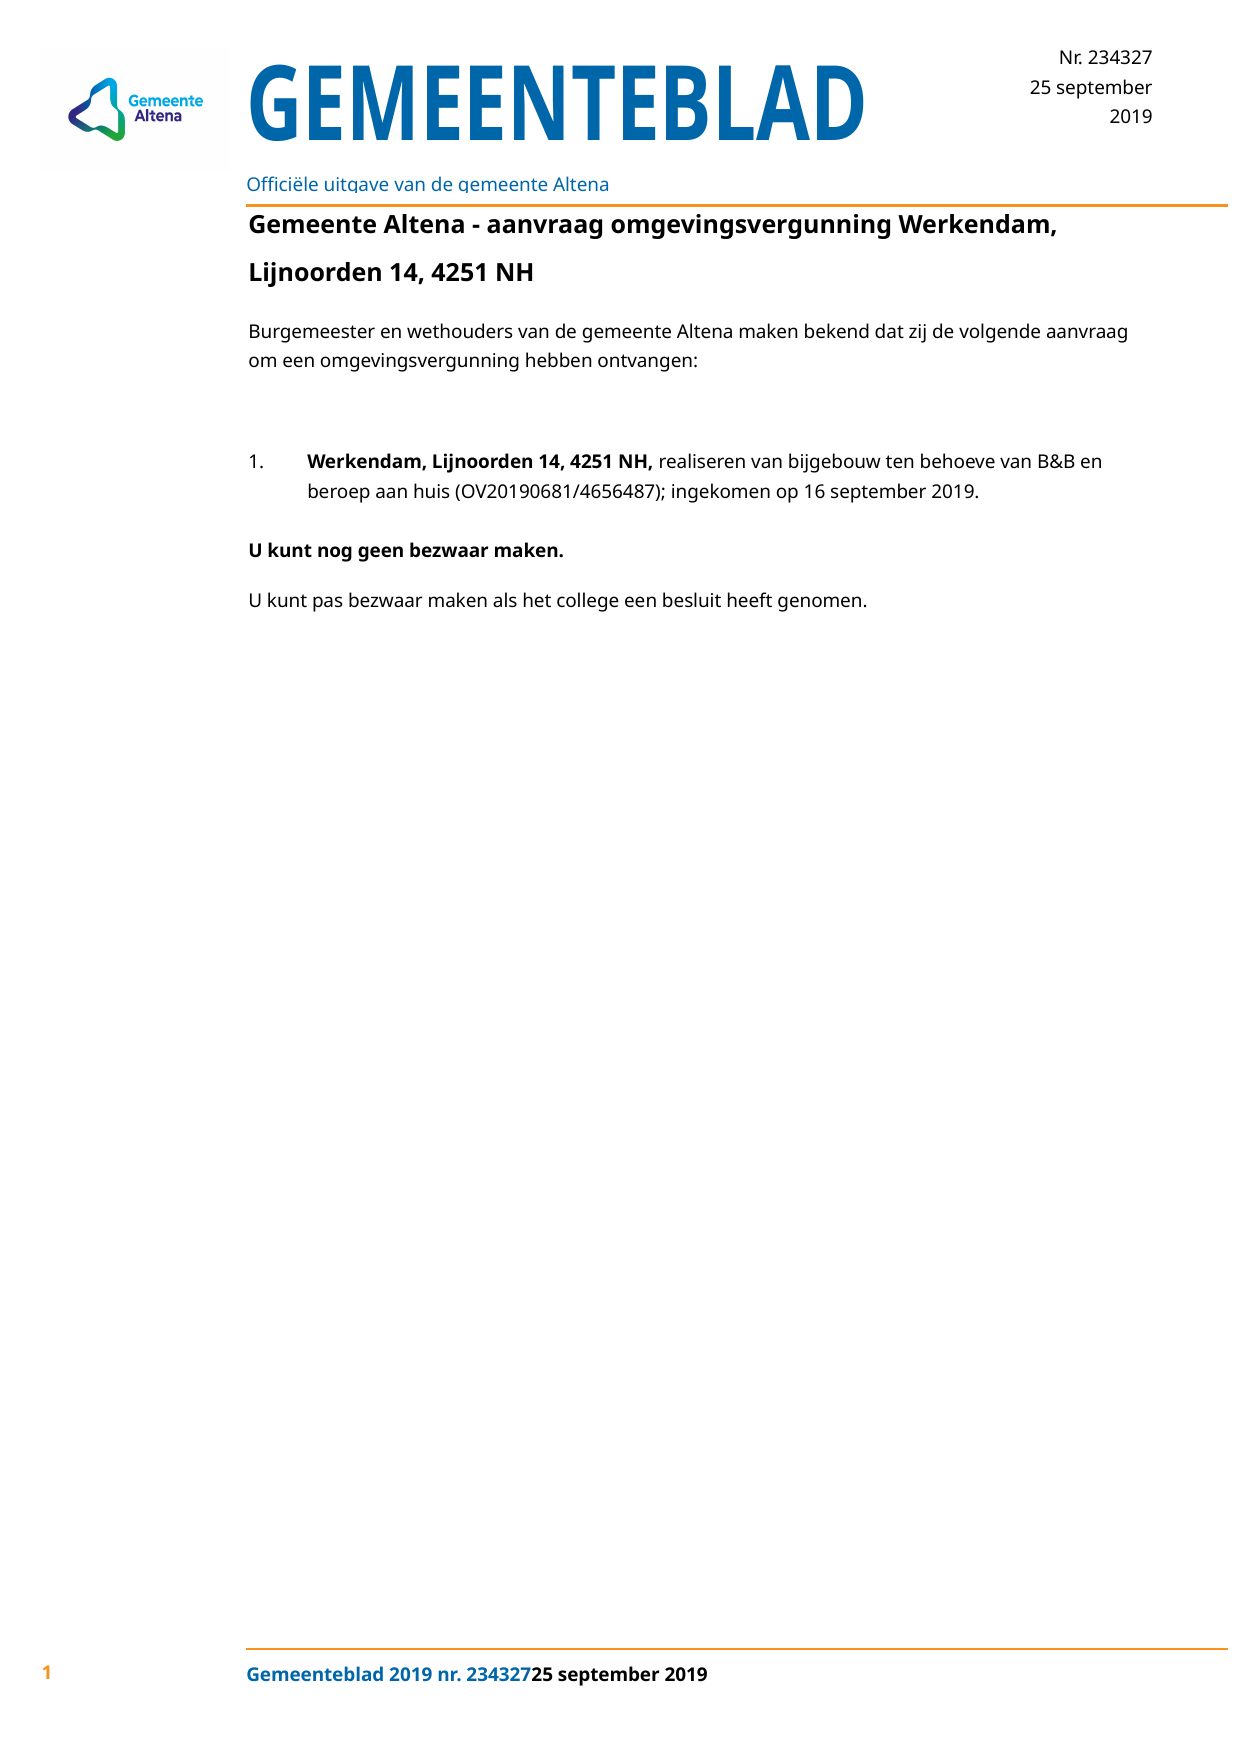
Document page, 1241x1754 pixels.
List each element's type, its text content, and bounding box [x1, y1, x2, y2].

picture [41, 47, 231, 172]
text U kunt pas bezwaar maken als het college een besluit heeft genomen. [248, 587, 1152, 613]
text Burgemeester en wethouders van de gemeente Altena maken bekend dat zij de volgende aanvraag om een omgevingsvergunning hebben ontvangen: [248, 318, 1152, 373]
text Gemeente Altena - aanvraag omgevingsvergunning Werkendam, Lijnoorden 14, 4251 NH [248, 207, 1152, 288]
text U kunt nog geen bezwaar maken. [248, 537, 1152, 563]
list Werkendam, Lijnoorden 14, 4251 NH, realiseren van bijgebouw ten behoeve van B&B en beroep aan huis (OV20190681/4656487); ingekomen op 16 september 2019. [248, 448, 1152, 504]
